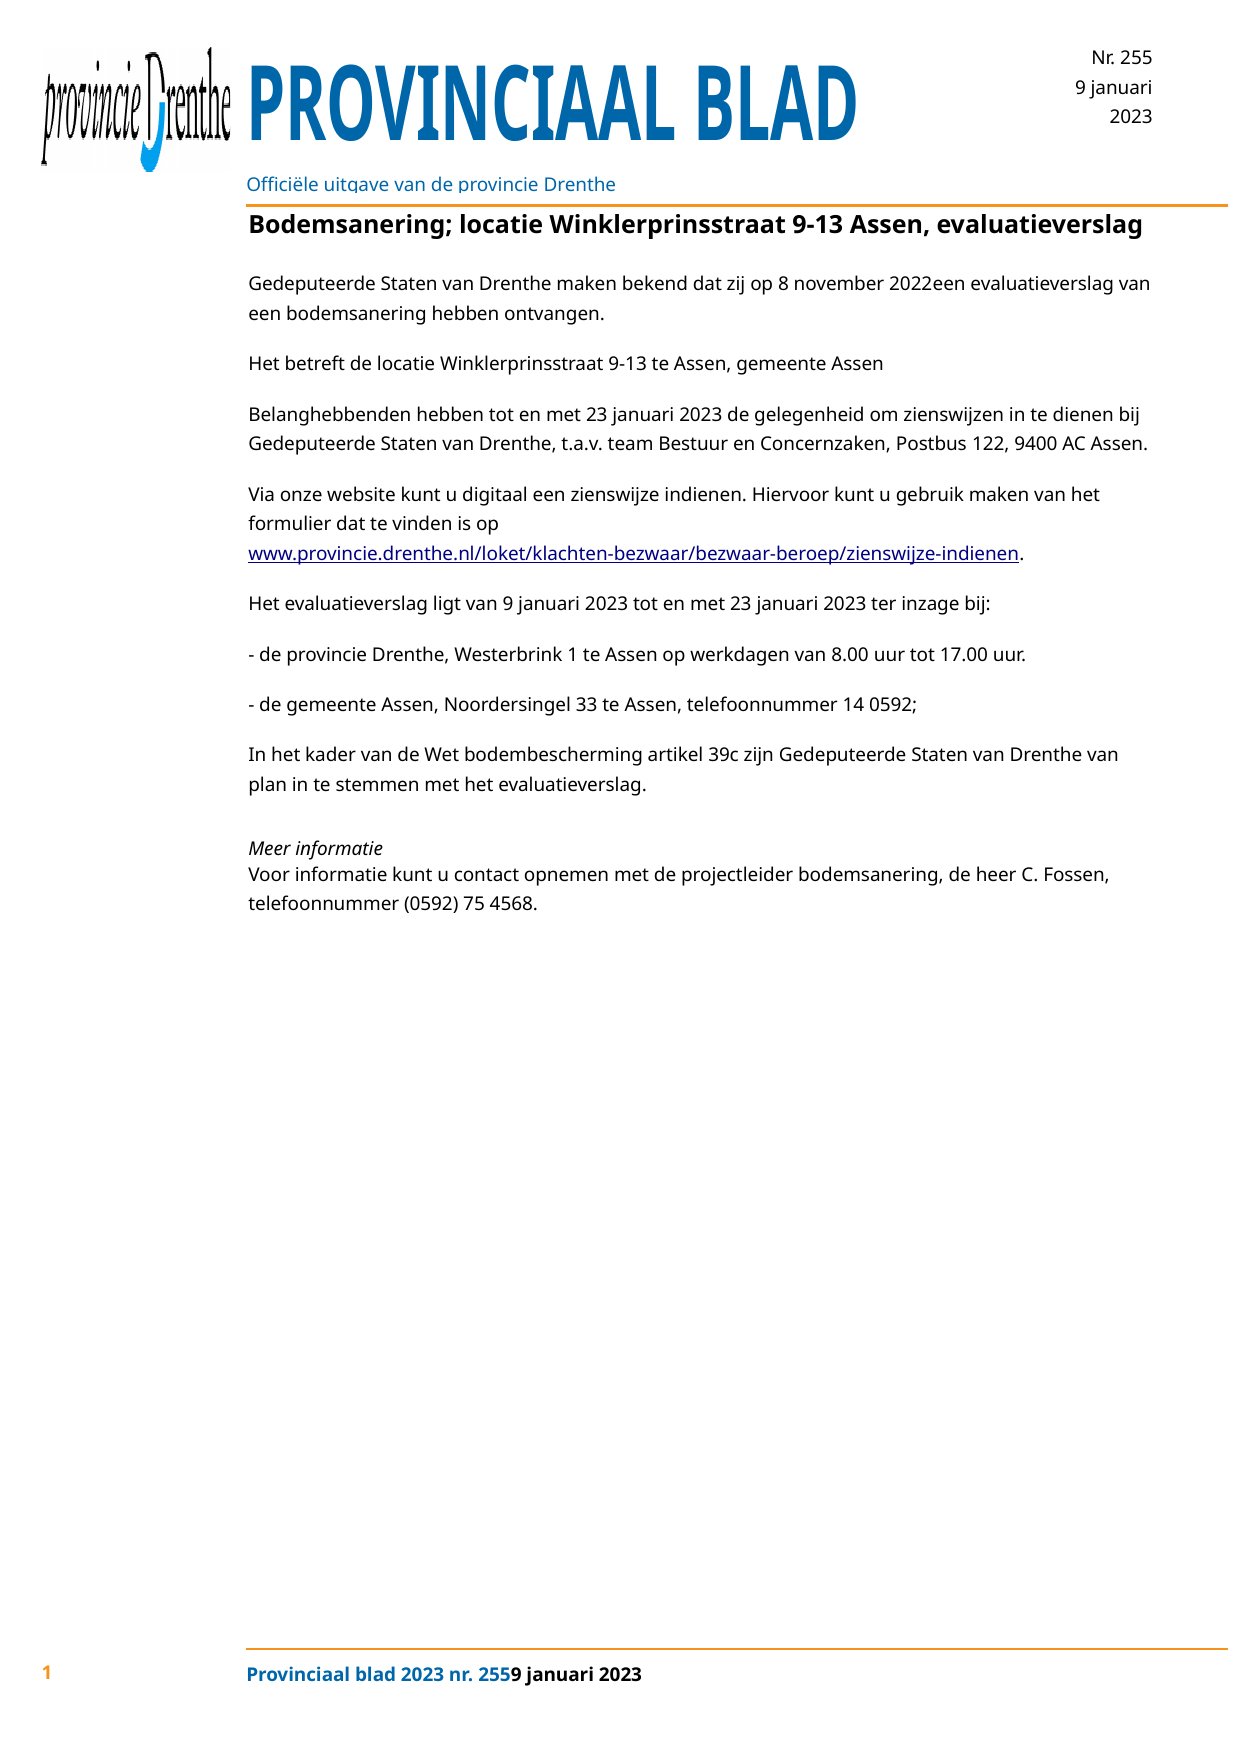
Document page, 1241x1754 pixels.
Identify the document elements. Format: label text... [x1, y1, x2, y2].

text - de provincie Drenthe, Westerbrink 1 te Assen op werkdagen van 8.00 uur tot 17.00 uur. [248, 641, 1152, 666]
text Via onze website kunt u digitaal een zienswijze indienen. Hiervoor kunt u gebruik maken van het formulier dat te vinden is op www.provincie.drenthe.nl/loket/klachten-bezwaar/bezwaar-beroep/zienswijze-indienen. [248, 481, 1152, 566]
text Bodemsanering; locatie Winklerprinsstraat 9-13 Assen, evaluatieverslag [248, 207, 1152, 241]
text In het kader van de Wet bodembescherming artikel 39c zijn Gedeputeerde Staten van Drenthe van plan in te stemmen met het evaluatieverslag. [248, 742, 1152, 797]
text Meer informatie [248, 835, 1152, 861]
text Het betreft de locatie Winklerprinsstraat 9-13 te Assen, gemeente Assen [248, 350, 1152, 376]
picture [41, 47, 231, 172]
text Gedeputeerde Staten van Drenthe maken bekend dat zij op 8 november 2022een evaluatieverslag van een bodemsanering hebben ontvangen. [248, 270, 1152, 326]
text - de gemeente Assen, Noordersingel 33 te Assen, telefoonnummer 14 0592; [248, 691, 1152, 717]
text Belanghebbenden hebben tot en met 23 januari 2023 de gelegenheid om zienswijzen in te dienen bij Gedeputeerde Staten van Drenthe, t.a.v. team Bestuur en Concernzaken, Postbus 122, 9400 AC Assen. [248, 401, 1152, 456]
text Voor informatie kunt u contact opnemen met de projectleider bodemsanering, de heer C. Fossen, telefoonnummer (0592) 75 4568. [248, 861, 1152, 916]
text Het evaluatieverslag ligt van 9 januari 2023 tot en met 23 januari 2023 ter inzage bij: [248, 590, 1152, 616]
